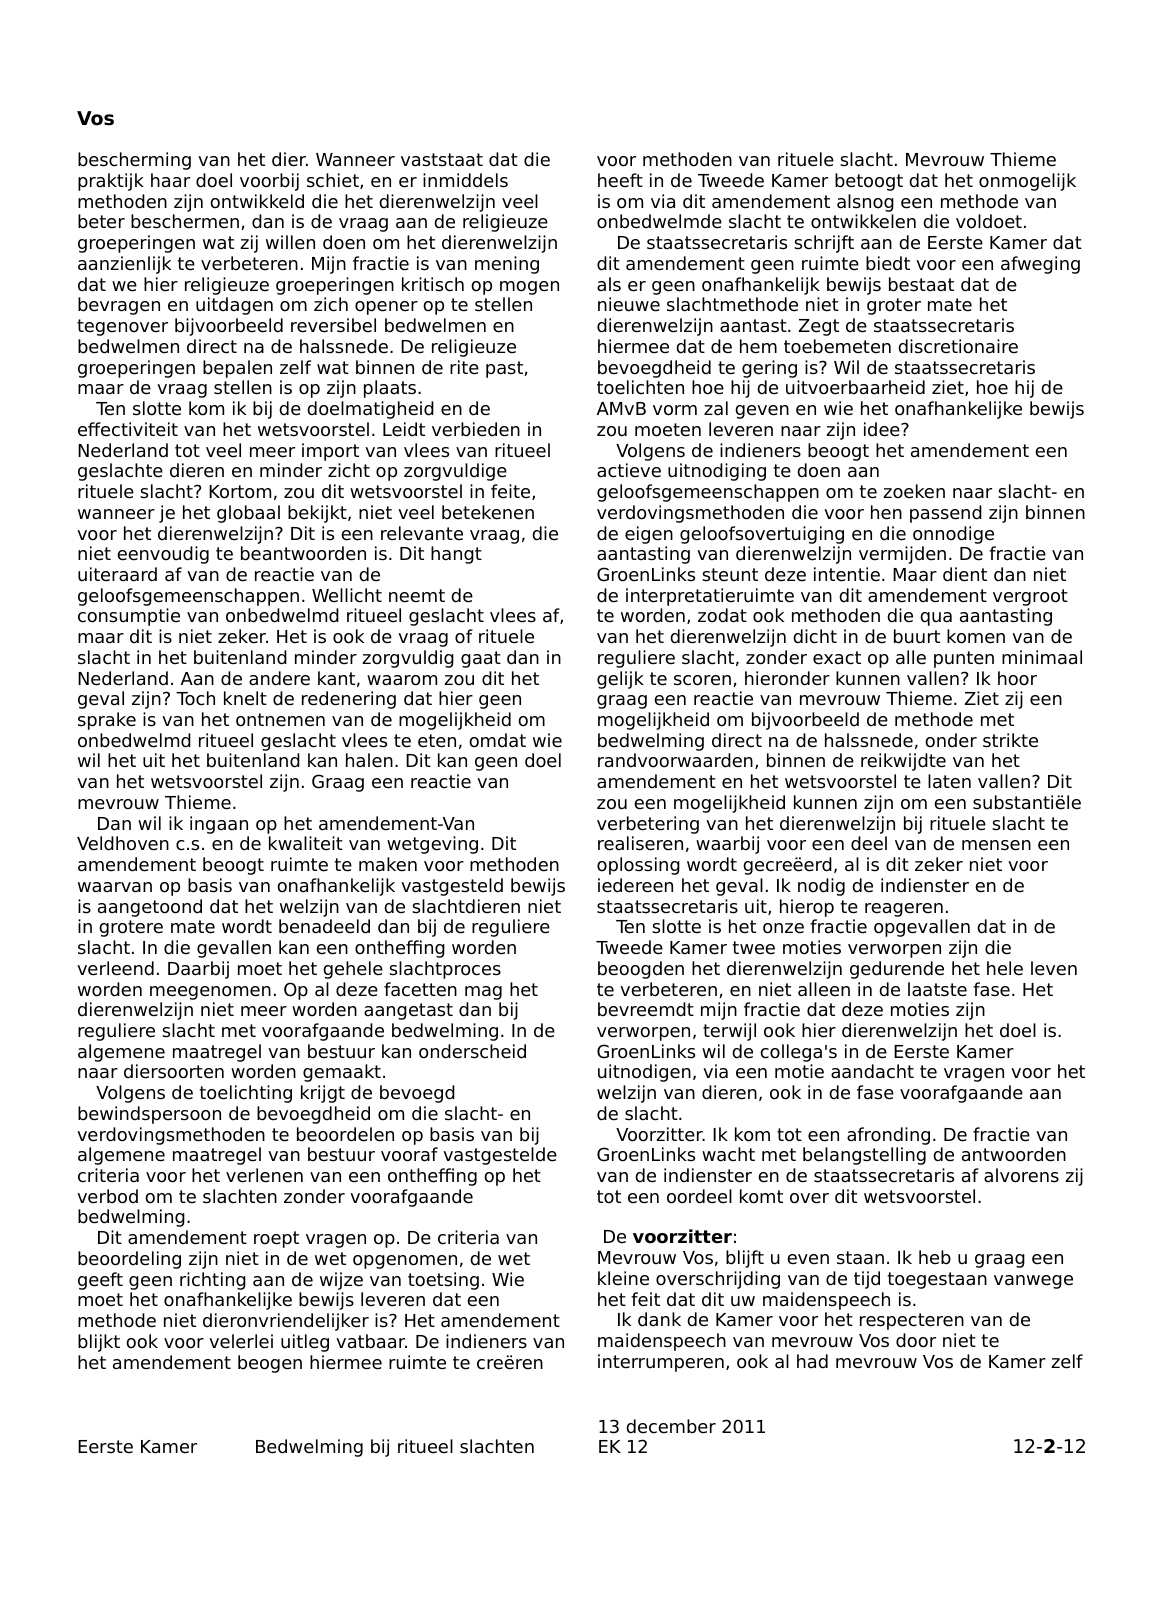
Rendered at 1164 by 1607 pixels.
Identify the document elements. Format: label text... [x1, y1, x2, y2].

text bescherming van het dier. Wanneer vaststaat dat die praktijk haar doel voorbij schiet, en er inmiddels methoden zijn ontwikkeld die het dierenwelzijn veel beter beschermen, dan is de vraag aan de religieuze groeperingen wat zij willen doen om het dierenwelzijn aanzienlijk te verbeteren. Mijn fractie is van mening dat we hier religieuze groeperingen kritisch op mogen bevragen en uitdagen om zich opener op te stellen tegenover bijvoorbeeld reversibel bedwelmen en bedwelmen direct na de halssnede. De religieuze groeperingen bepalen zelf wat binnen de rite past, maar de vraag stellen is op zijn plaats. [77, 150, 567, 399]
text De voorzitter: [596, 1227, 1087, 1248]
text Ten slotte is het onze fractie opgevallen dat in de Tweede Kamer twee moties verworpen zijn die beoogden het dierenwelzijn gedurende het hele leven te verbeteren, en niet alleen in de laatste fase. Het bevreemdt mijn fractie dat deze moties zijn verworpen, terwijl ook hier dierenwelzijn het doel is. GroenLinks wil de collega's in de Eerste Kamer uitnodigen, via een motie aandacht te vragen voor het welzijn van dieren, ook in de fase voorafgaande aan de slacht. [596, 917, 1087, 1124]
text Mevrouw Vos, blijft u even staan. Ik heb u graag een kleine overschrijding van de tijd toegestaan vanwege het feit dat dit uw maidenspeech is. [596, 1248, 1087, 1310]
text Ten slotte kom ik bij de doelmatigheid en de effectiviteit van het wetsvoorstel. Leidt verbieden in Nederland tot veel meer import van vlees van ritueel geslachte dieren en minder zicht op zorgvuldige rituele slacht? Kortom, zou dit wetsvoorstel in feite, wanneer je het globaal bekijkt, niet veel betekenen voor het dierenwelzijn? Dit is een relevante vraag, die niet eenvoudig te beantwoorden is. Dit hangt uiteraard af van de reactie van de geloofsgemeenschappen. Wellicht neemt de consumptie van onbedwelmd ritueel geslacht vlees af, maar dit is niet zeker. Het is ook de vraag of rituele slacht in het buitenland minder zorgvuldig gaat dan in Nederland. Aan de andere kant, waarom zou dit het geval zijn? Toch knelt de redenering dat hier geen sprake is van het ontnemen van de mogelijkheid om onbedwelmd ritueel geslacht vlees te eten, omdat wie wil het uit het buitenland kan halen. Dit kan geen doel van het wetsvoorstel zijn. Graag een reactie van mevrouw Thieme. [77, 399, 567, 813]
text Dit amendement roept vragen op. De criteria van beoordeling zijn niet in de wet opgenomen, de wet geeft geen richting aan de wijze van toetsing. Wie moet het onafhankelijke bewijs leveren dat een methode niet dieronvriendelijker is? Het amendement blijkt ook voor velerlei uitleg vatbaar. De indieners van het amendement beogen hiermee ruimte te creëren [77, 1228, 567, 1373]
text De staatssecretaris schrijft aan de Eerste Kamer dat dit amendement geen ruimte biedt voor een afweging als er geen onafhankelijk bewijs bestaat dat de nieuwe slachtmethode niet in groter mate het dierenwelzijn aantast. Zegt de staatssecretaris hiermee dat de hem toebemeten discretionaire bevoegdheid te gering is? Wil de staatssecretaris toelichten hoe hij de uitvoerbaarheid ziet, hoe hij de AMvB vorm zal geven en wie het onafhankelijke bewijs zou moeten leveren naar zijn idee? [596, 233, 1087, 440]
text voor methoden van rituele slacht. Mevrouw Thieme heeft in de Tweede Kamer betoogt dat het onmogelijk is om via dit amendement alsnog een methode van onbedwelmde slacht te ontwikkelen die voldoet. [596, 150, 1087, 233]
text Ik dank de Kamer voor het respecteren van de maidenspeech van mevrouw Vos door niet te interrumperen, ook al had mevrouw Vos de Kamer zelf [596, 1310, 1087, 1372]
text Volgens de toelichting krijgt de bevoegd bewindspersoon de bevoegdheid om die slacht- en verdovingsmethoden te beoordelen op basis van bij algemene maatregel van bestuur vooraf vastgestelde criteria voor het verlenen van een ontheffing op het verbod om te slachten zonder voorafgaande bedwelming. [77, 1083, 567, 1228]
text Dan wil ik ingaan op het amendement-Van Veldhoven c.s. en de kwaliteit van wetgeving. Dit amendement beoogt ruimte te maken voor methoden waarvan op basis van onafhankelijk vastgesteld bewijs is aangetoond dat het welzijn van de slachtdieren niet in grotere mate wordt benadeeld dan bij de reguliere slacht. In die gevallen kan een ontheffing worden verleend. Daarbij moet het gehele slachtproces worden meegenomen. Op al deze facetten mag het dierenwelzijn niet meer worden aangetast dan bij reguliere slacht met voorafgaande bedwelming. In de algemene maatregel van bestuur kan onderscheid naar diersoorten worden gemaakt. [77, 813, 567, 1083]
text Voorzitter. Ik kom tot een afronding. De fractie van GroenLinks wacht met belangstelling de antwoorden van de indienster en de staatssecretaris af alvorens zij tot een oordeel komt over dit wetsvoorstel. [596, 1124, 1087, 1207]
text Volgens de indieners beoogt het amendement een actieve uitnodiging te doen aan geloofsgemeenschappen om te zoeken naar slacht- en verdovingsmethoden die voor hen passend zijn binnen de eigen geloofsovertuiging en die onnodige aantasting van dierenwelzijn vermijden. De fractie van GroenLinks steunt deze intentie. Maar dient dan niet de interpretatieruimte van dit amendement vergroot te worden, zodat ook methoden die qua aantasting van het dierenwelzijn dicht in de buurt komen van de reguliere slacht, zonder exact op alle punten minimaal gelijk te scoren, hieronder kunnen vallen? Ik hoor graag een reactie van mevrouw Thieme. Ziet zij een mogelijkheid om bijvoorbeeld de methode met bedwelming direct na de halssnede, onder strikte randvoorwaarden, binnen de reikwijdte van het amendement en het wetsvoorstel te laten vallen? Dit zou een mogelijkheid kunnen zijn om een substantiële verbetering van het dierenwelzijn bij rituele slacht te realiseren, waarbij voor een deel van de mensen een oplossing wordt gecreëerd, al is dit zeker niet voor iedereen het geval. Ik nodig de indienster en de staatssecretaris uit, hierop te reageren. [596, 440, 1087, 917]
